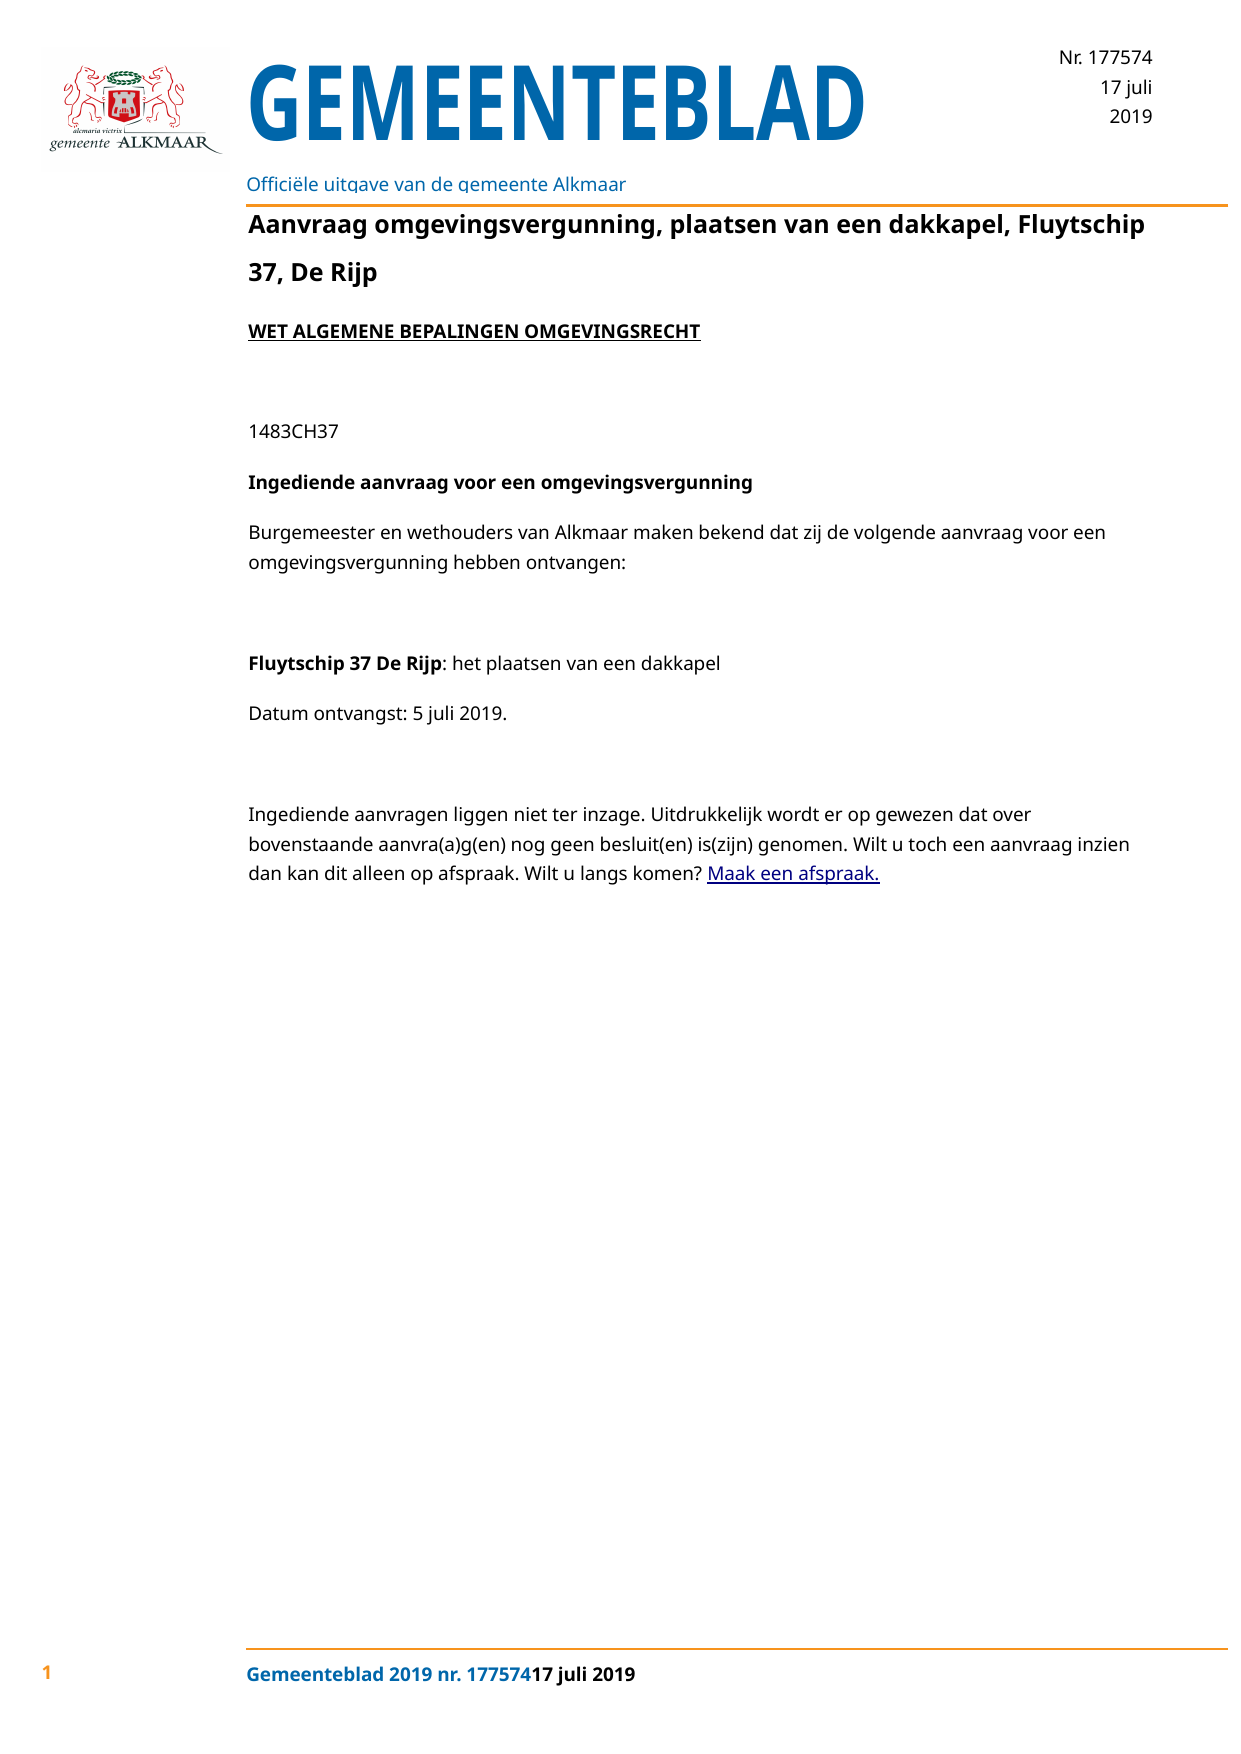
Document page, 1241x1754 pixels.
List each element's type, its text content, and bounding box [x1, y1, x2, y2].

text Ingediende aanvragen liggen niet ter inzage. Uitdrukkelijk wordt er op gewezen dat over bovenstaande aanvra(a)g(en) nog geen besluit(en) is(zijn) genomen. Wilt u toch een aanvraag inzien dan kan dit alleen op afspraak. Wilt u langs komen? Maak een afspraak. [248, 801, 1152, 886]
text WET ALGEMENE BEPALINGEN OMGEVINGSRECHT [248, 318, 1152, 344]
text 1483CH37 [248, 419, 1152, 444]
text Fluytschip 37 De Rijp: het plaatsen van een dakkapel [248, 650, 1152, 676]
text Burgemeester en wethouders van Alkmaar maken bekend dat zij de volgende aanvraag voor een omgevingsvergunning hebben ontvangen: [248, 519, 1152, 575]
text Aanvraag omgevingsvergunning, plaatsen van een dakkapel, Fluytschip 37, De Rijp [248, 207, 1152, 288]
text Ingediende aanvraag voor een omgevingsvergunning [248, 469, 1152, 495]
picture [41, 47, 231, 172]
text Datum ontvangst: 5 juli 2019. [248, 700, 1152, 726]
